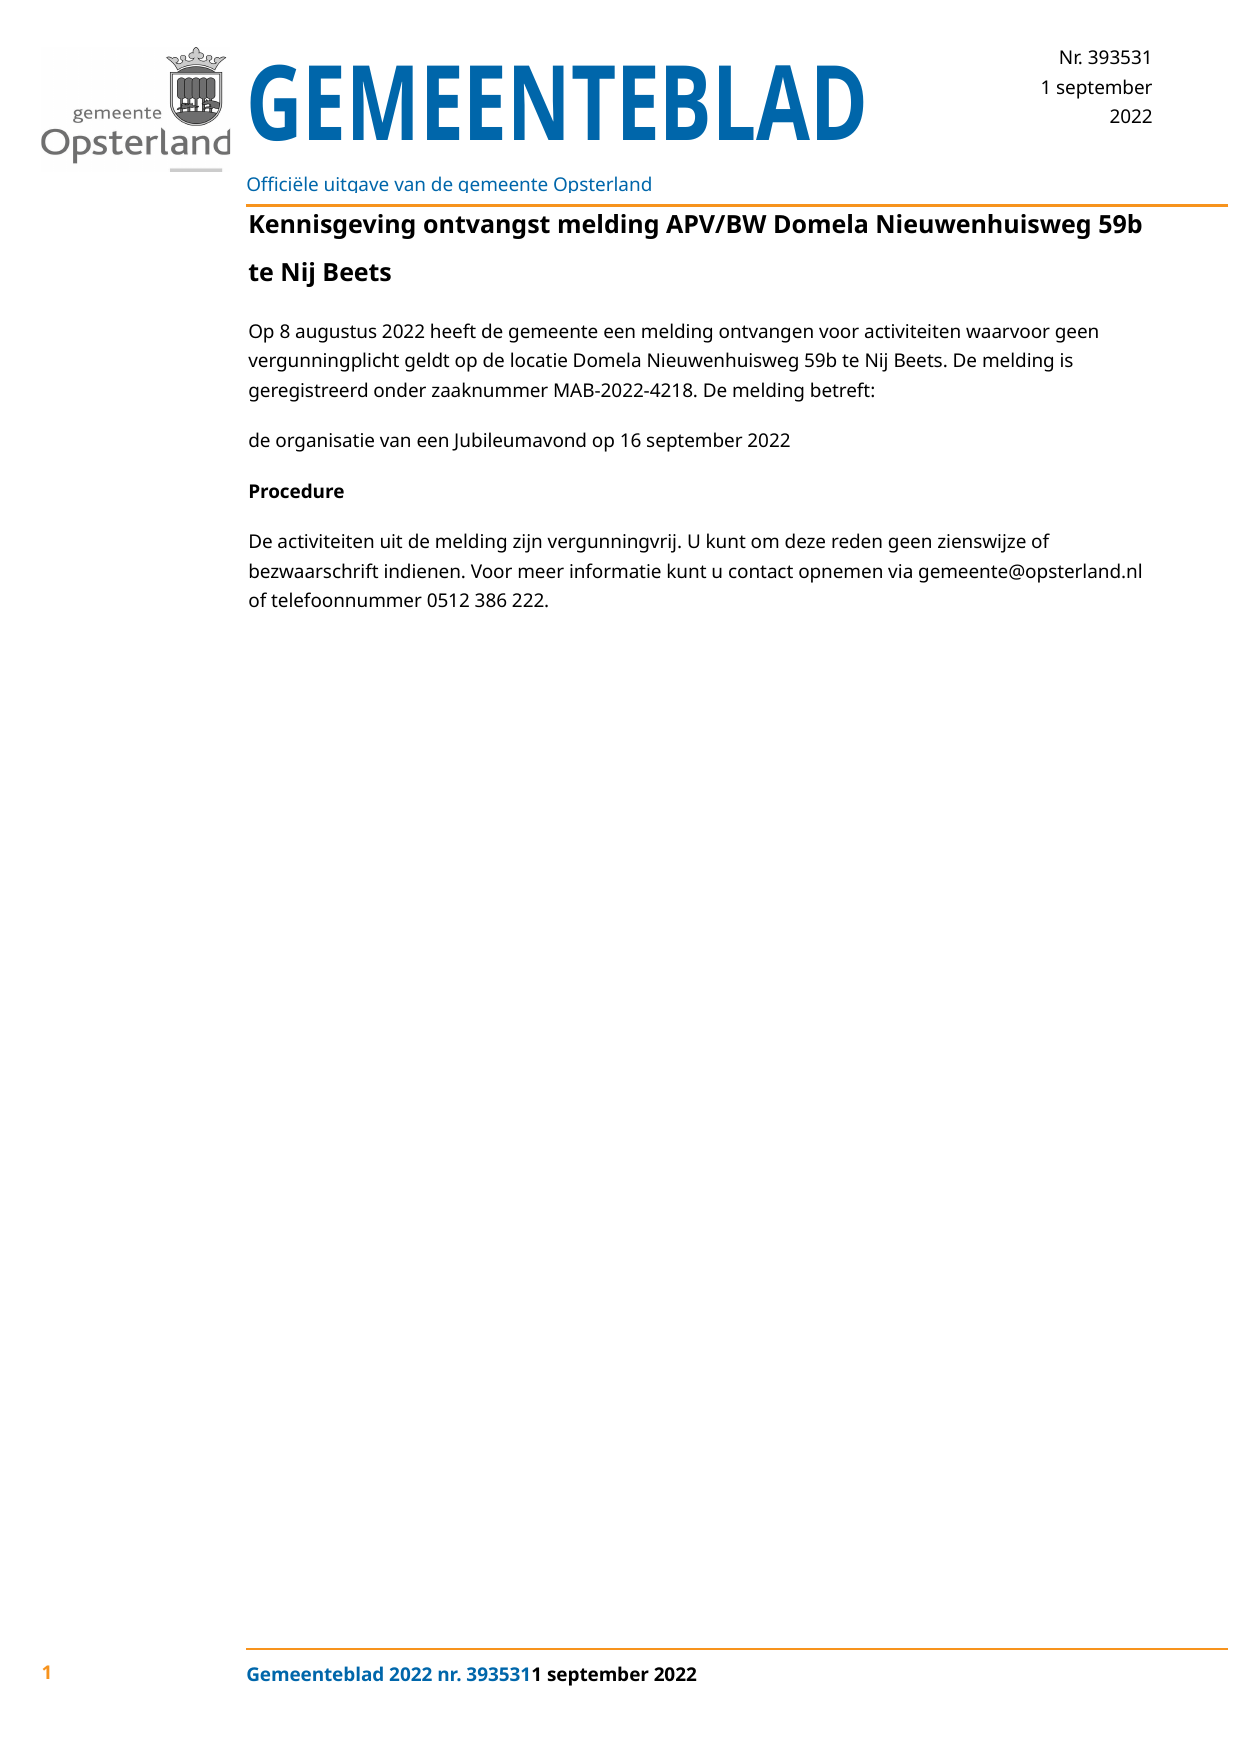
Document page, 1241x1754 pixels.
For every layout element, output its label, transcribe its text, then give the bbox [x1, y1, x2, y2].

text de organisatie van een Jubileumavond op 16 september 2022 [248, 427, 1152, 453]
picture [41, 47, 231, 172]
text Op 8 augustus 2022 heeft de gemeente een melding ontvangen voor activiteiten waarvoor geen vergunningplicht geldt op de locatie Domela Nieuwenhuisweg 59b te Nij Beets. De melding is geregistreerd onder zaaknummer MAB-2022-4218. De melding betreft: [248, 318, 1152, 403]
text Kennisgeving ontvangst melding APV/BW Domela Nieuwenhuisweg 59b te Nij Beets [248, 207, 1152, 288]
text De activiteiten uit de melding zijn vergunningvrij. U kunt om deze reden geen zienswijze of bezwaarschrift indienen. Voor meer informatie kunt u contact opnemen via gemeente@opsterland.nl of telefoonnummer 0512 386 222. [248, 528, 1152, 613]
text Procedure [248, 478, 1152, 504]
